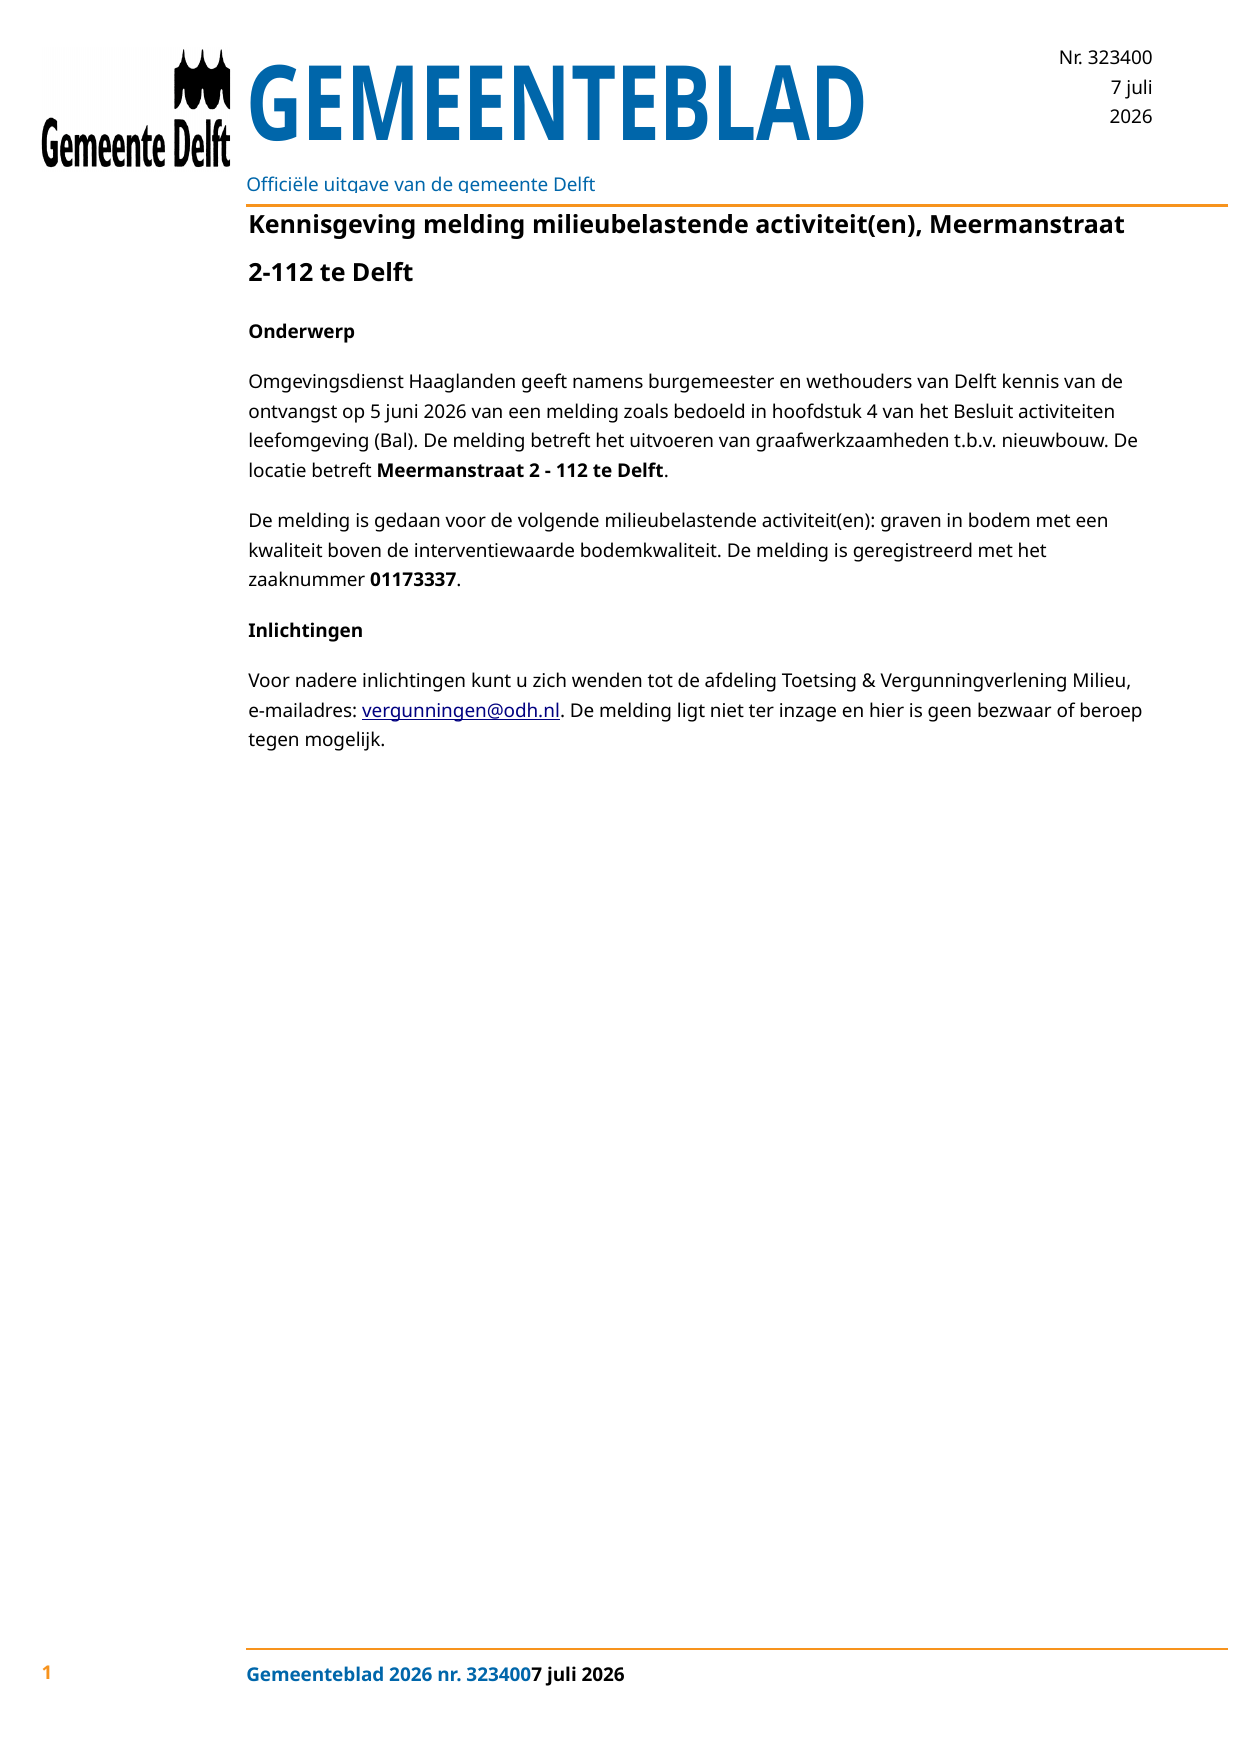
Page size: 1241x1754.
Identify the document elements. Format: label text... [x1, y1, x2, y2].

text Omgevingsdienst Haaglanden geeft namens burgemeester en wethouders van Delft kennis van de ontvangst op 5 juni 2026 van een melding zoals bedoeld in hoofdstuk 4 van het Besluit activiteiten leefomgeving (Bal). De melding betreft het uitvoeren van graafwerkzaamheden t.b.v. nieuwbouw. De locatie betreft Meermanstraat 2 - 112 te Delft. [248, 368, 1152, 483]
text Kennisgeving melding milieubelastende activiteit(en), Meermanstraat 2-112 te Delft [248, 207, 1152, 288]
text Voor nadere inlichtingen kunt u zich wenden tot de afdeling Toetsing & Vergunningverlening Milieu, e-mailadres: vergunningen@odh.nl. De melding ligt niet ter inzage en hier is geen bezwaar of beroep tegen mogelijk. [248, 667, 1152, 752]
picture [41, 47, 231, 172]
text De melding is gedaan voor de volgende milieubelastende activiteit(en): graven in bodem met een kwaliteit boven de interventiewaarde bodemkwaliteit. De melding is geregistreerd met het zaaknummer 01173337. [248, 507, 1152, 592]
text Onderwerp [248, 318, 1152, 344]
text Inlichtingen [248, 617, 1152, 643]
